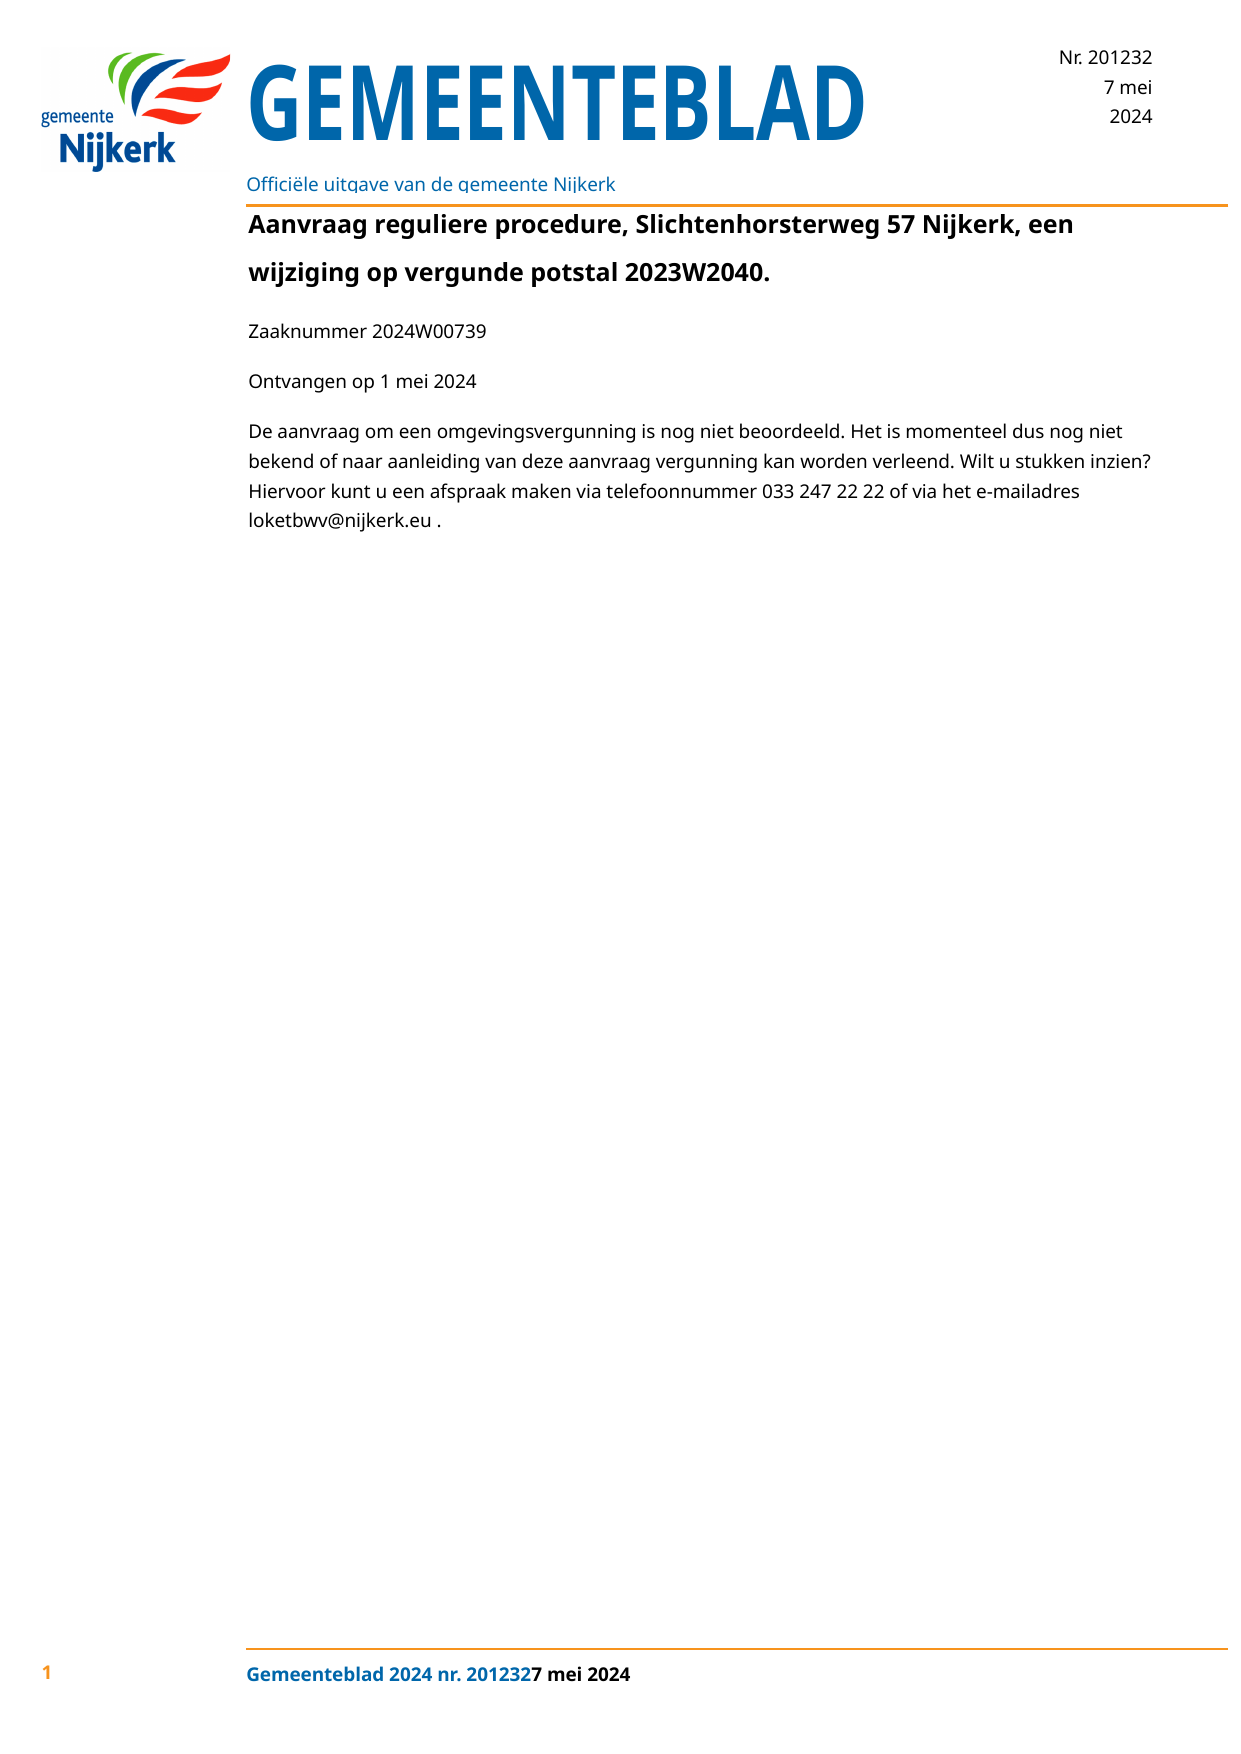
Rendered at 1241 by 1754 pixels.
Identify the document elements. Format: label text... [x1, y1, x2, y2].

text Ontvangen op 1 mei 2024 [248, 368, 1152, 394]
picture [41, 47, 231, 172]
text De aanvraag om een omgevingsvergunning is nog niet beoordeeld. Het is momenteel dus nog niet bekend of naar aanleiding van deze aanvraag vergunning kan worden verleend. Wilt u stukken inzien? Hiervoor kunt u een afspraak maken via telefoonnummer 033 247 22 22 of via het e-mailadres loketbwv@nijkerk.eu . [248, 419, 1152, 533]
text Zaaknummer 2024W00739 [248, 318, 1152, 344]
text Aanvraag reguliere procedure, Slichtenhorsterweg 57 Nijkerk, een wijziging op vergunde potstal 2023W2040. [248, 207, 1152, 288]
